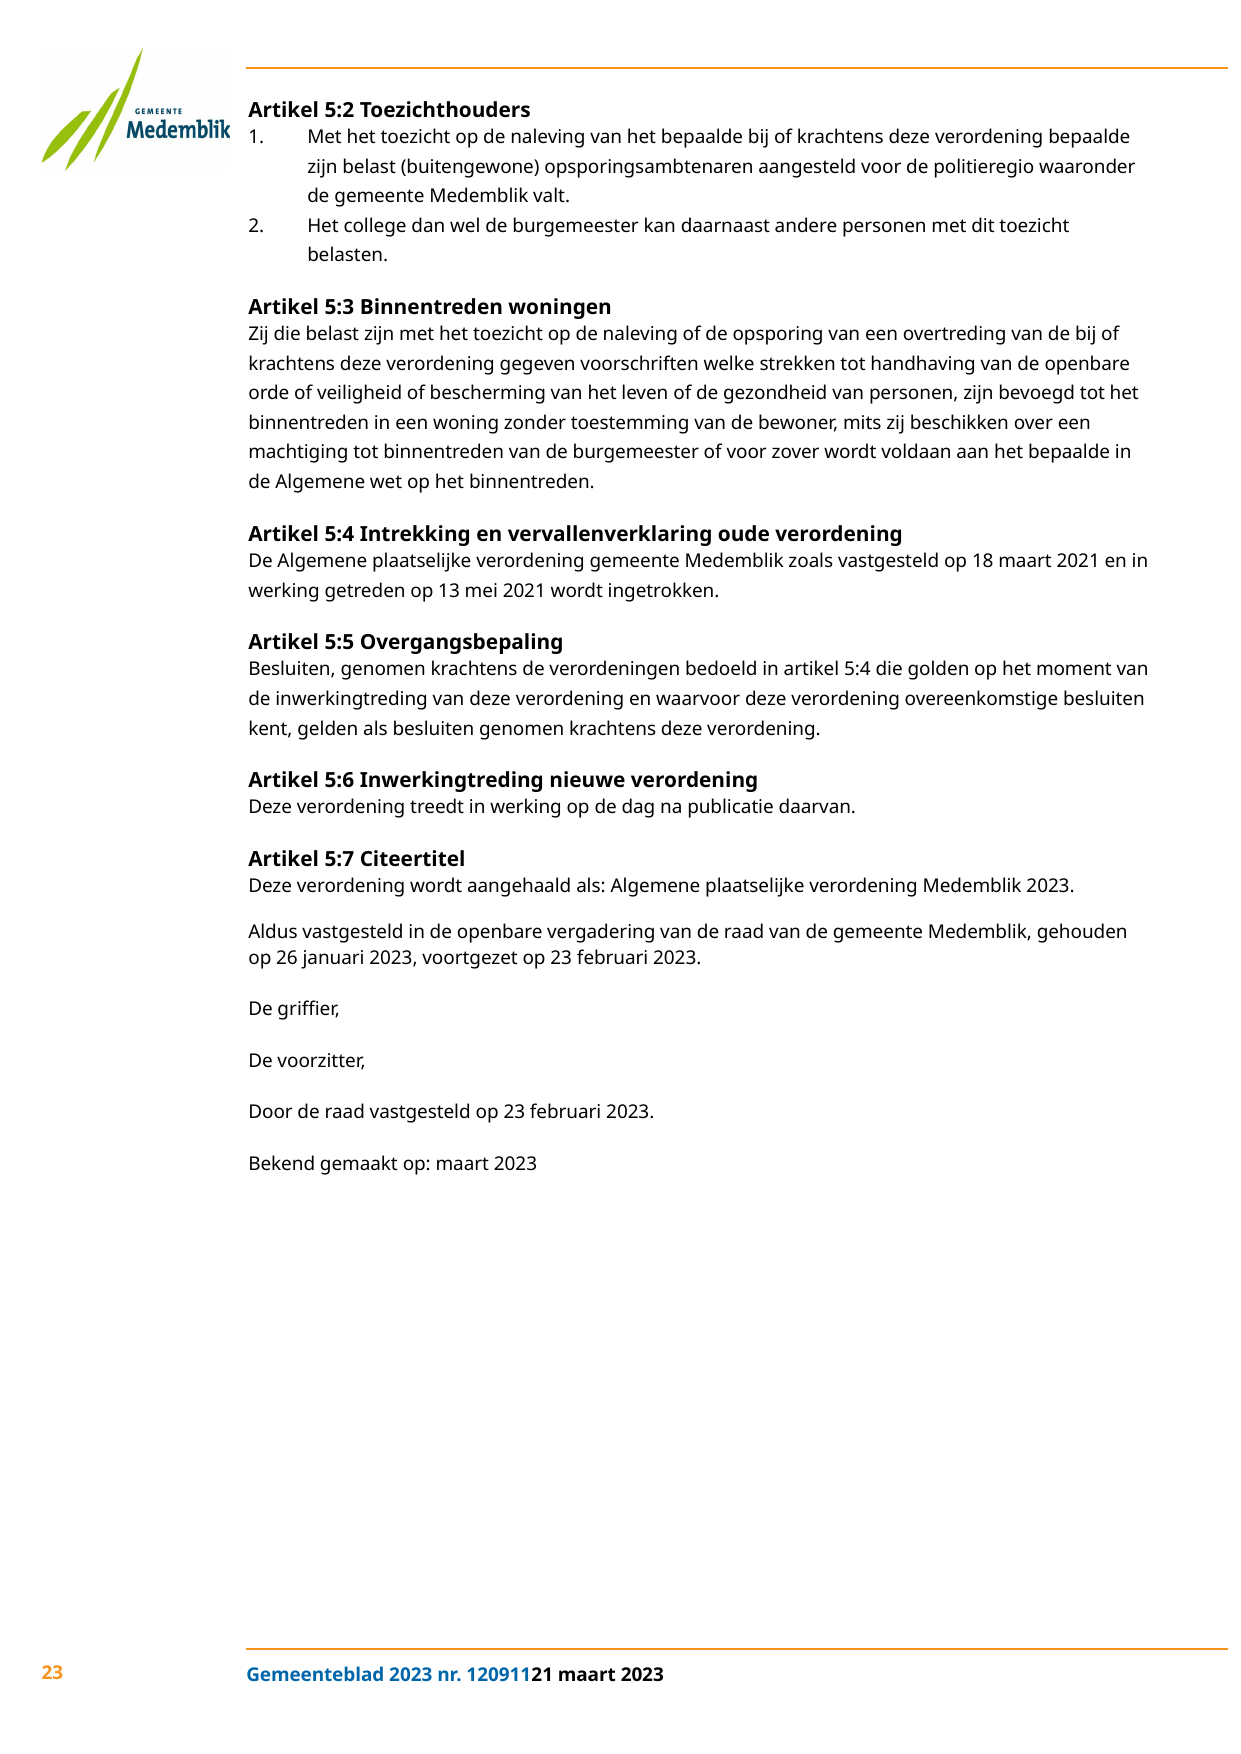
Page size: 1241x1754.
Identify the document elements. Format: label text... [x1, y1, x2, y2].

text Deze verordening wordt aangehaald als: Algemene plaatselijke verordening Medemblik 2023. [248, 872, 1152, 898]
text De voorzitter, [248, 1047, 1152, 1072]
text Besluiten, genomen krachtens de verordeningen bedoeld in artikel 5:4 die golden op het moment van de inwerkingtreding van deze verordening en waarvoor deze verordening overeenkomstige besluiten kent, gelden als besluiten genomen krachtens deze verordening. [248, 656, 1152, 741]
text Artikel 5:2 Toezichthouders [248, 95, 1152, 123]
list Het college dan wel de burgemeester kan daarnaast andere personen met dit toezicht belasten. [248, 212, 1152, 267]
text Door de raad vastgesteld op 23 februari 2023. [248, 1098, 1152, 1124]
text Artikel 5:5 Overgangsbepaling [248, 627, 1152, 656]
text Bekend gemaakt op: maart 2023 [248, 1150, 1152, 1175]
text De Algemene plaatselijke verordening gemeente Medemblik zoals vastgesteld op 18 maart 2021 en in werking getreden op 13 mei 2021 wordt ingetrokken. [248, 547, 1152, 602]
text Deze verordening treedt in werking op de dag na publicatie daarvan. [248, 794, 1152, 819]
text Artikel 5:6 Inwerkingtreding nieuwe verordening [248, 765, 1152, 794]
text De griffier, [248, 995, 1152, 1021]
list Met het toezicht op de naleving van het bepaalde bij of krachtens deze verordening bepaalde zijn belast (buitengewone) opsporingsambtenaren aangesteld voor de politieregio waaronder de gemeente Medemblik valt. [248, 123, 1152, 208]
text Artikel 5:3 Binnentreden woningen [248, 292, 1152, 320]
text Zij die belast zijn met het toezicht op de naleving of de opsporing van een overtreding van de bij of krachtens deze verordening gegeven voorschriften welke strekken tot handhaving van de openbare orde of veiligheid of bescherming van het leven of de gezondheid van personen, zijn bevoegd tot het binnentreden in een woning zonder toestemming van de bewoner, mits zij beschikken over een machtiging tot binnentreden van de burgemeester of voor zover wordt voldaan aan het bepaalde in de Algemene wet op het binnentreden. [248, 320, 1152, 494]
text Artikel 5:7 Citeertitel [248, 844, 1152, 872]
picture [41, 47, 231, 172]
text Artikel 5:4 Intrekking en vervallenverklaring oude verordening [248, 519, 1152, 547]
text Aldus vastgesteld in de openbare vergadering van de raad van de gemeente Medemblik, gehouden op 26 januari 2023, voortgezet op 23 februari 2023. [248, 918, 1152, 969]
